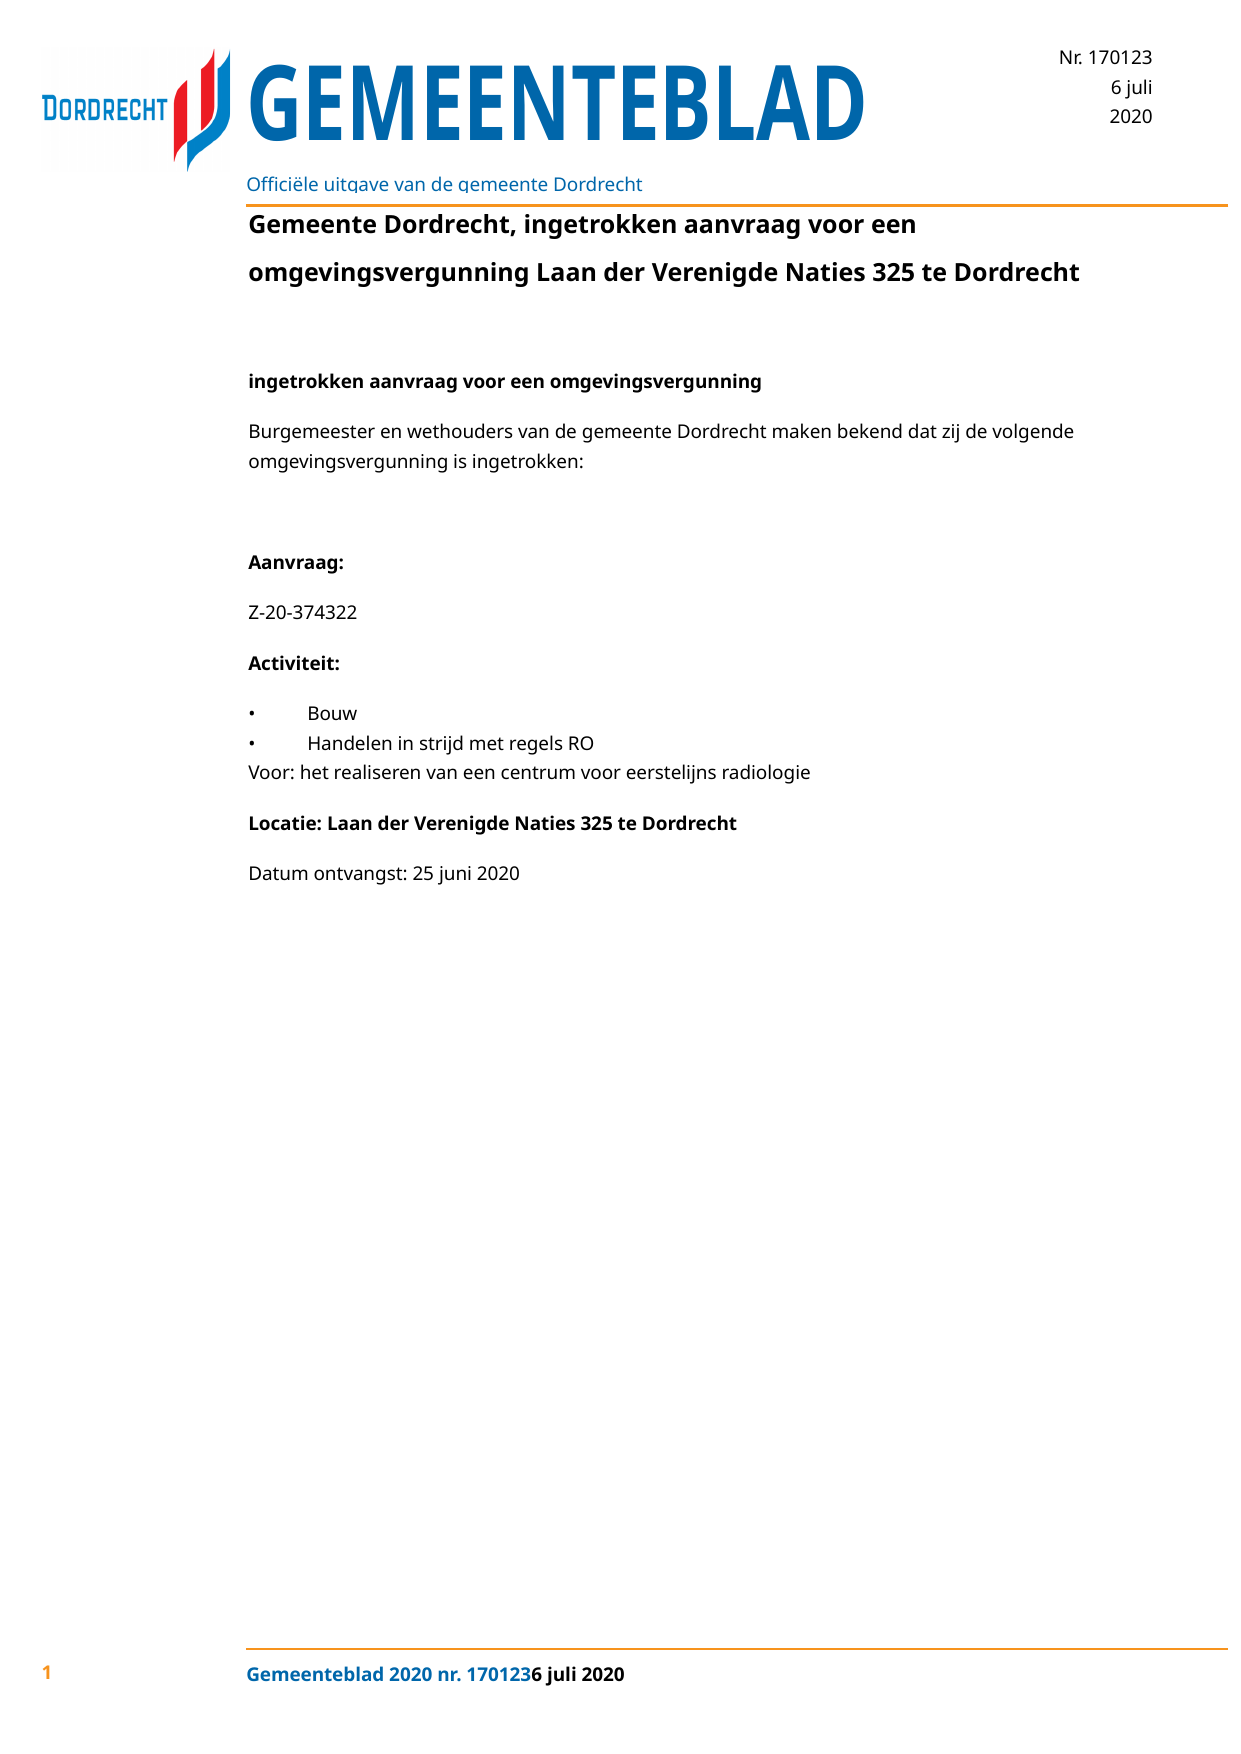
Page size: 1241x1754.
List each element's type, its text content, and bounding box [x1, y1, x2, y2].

text Gemeente Dordrecht, ingetrokken aanvraag voor een omgevingsvergunning Laan der Verenigde Naties 325 te Dordrecht [248, 207, 1152, 288]
text Activiteit: [248, 650, 1152, 676]
text Voor: het realiseren van een centrum voor eerstelijns radiologie [248, 759, 1152, 785]
text Datum ontvangst: 25 juni 2020 [248, 860, 1152, 886]
text Locatie: Laan der Verenigde Naties 325 te Dordrecht [248, 810, 1152, 836]
text ingetrokken aanvraag voor een omgevingsvergunning [248, 368, 1152, 394]
list Handelen in strijd met regels RO [248, 730, 1152, 756]
text Aanvraag: [248, 549, 1152, 575]
list Bouw [248, 700, 1152, 726]
text Burgemeester en wethouders van de gemeente Dordrecht maken bekend dat zij de volgende omgevingsvergunning is ingetrokken: [248, 419, 1152, 474]
text Z-20-374322 [248, 599, 1152, 625]
picture [41, 47, 231, 172]
